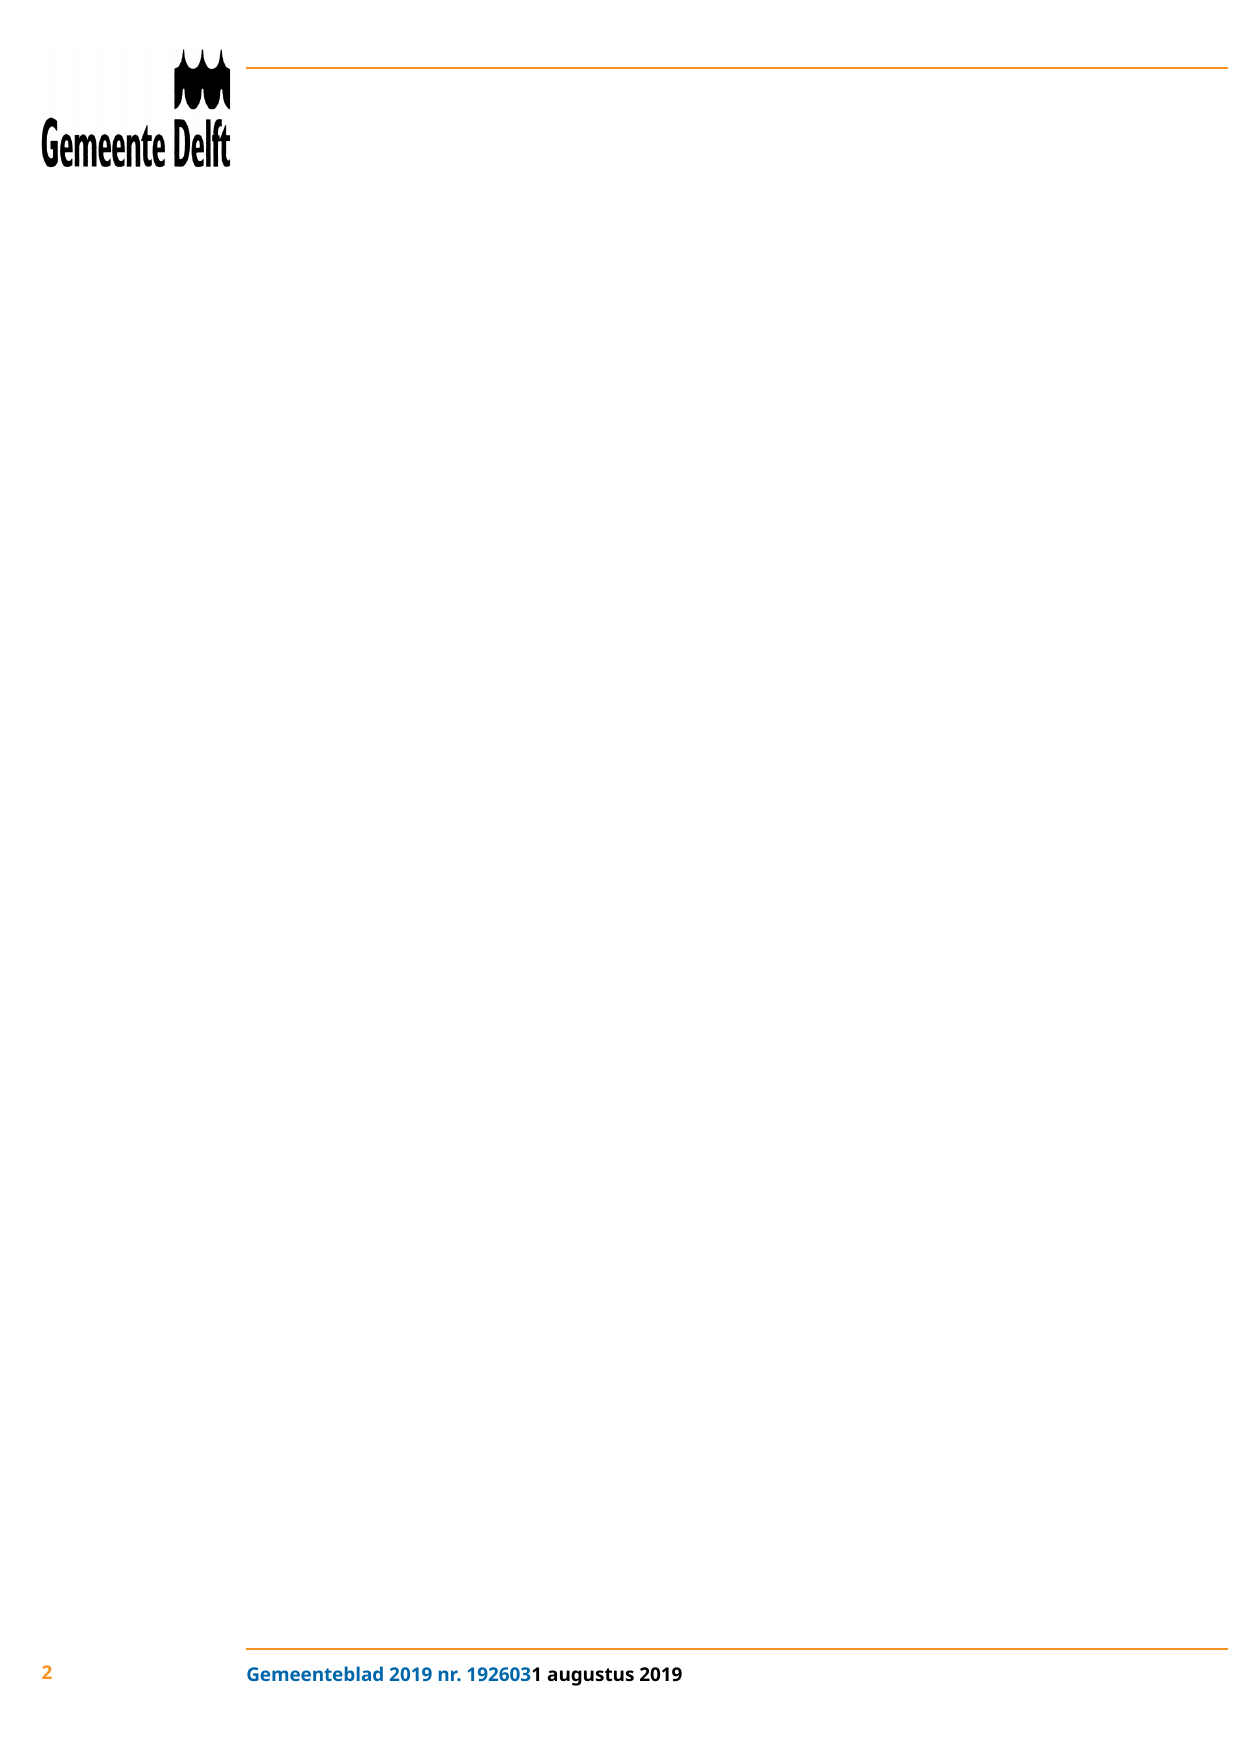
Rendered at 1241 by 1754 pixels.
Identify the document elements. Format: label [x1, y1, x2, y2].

picture [41, 47, 231, 172]
